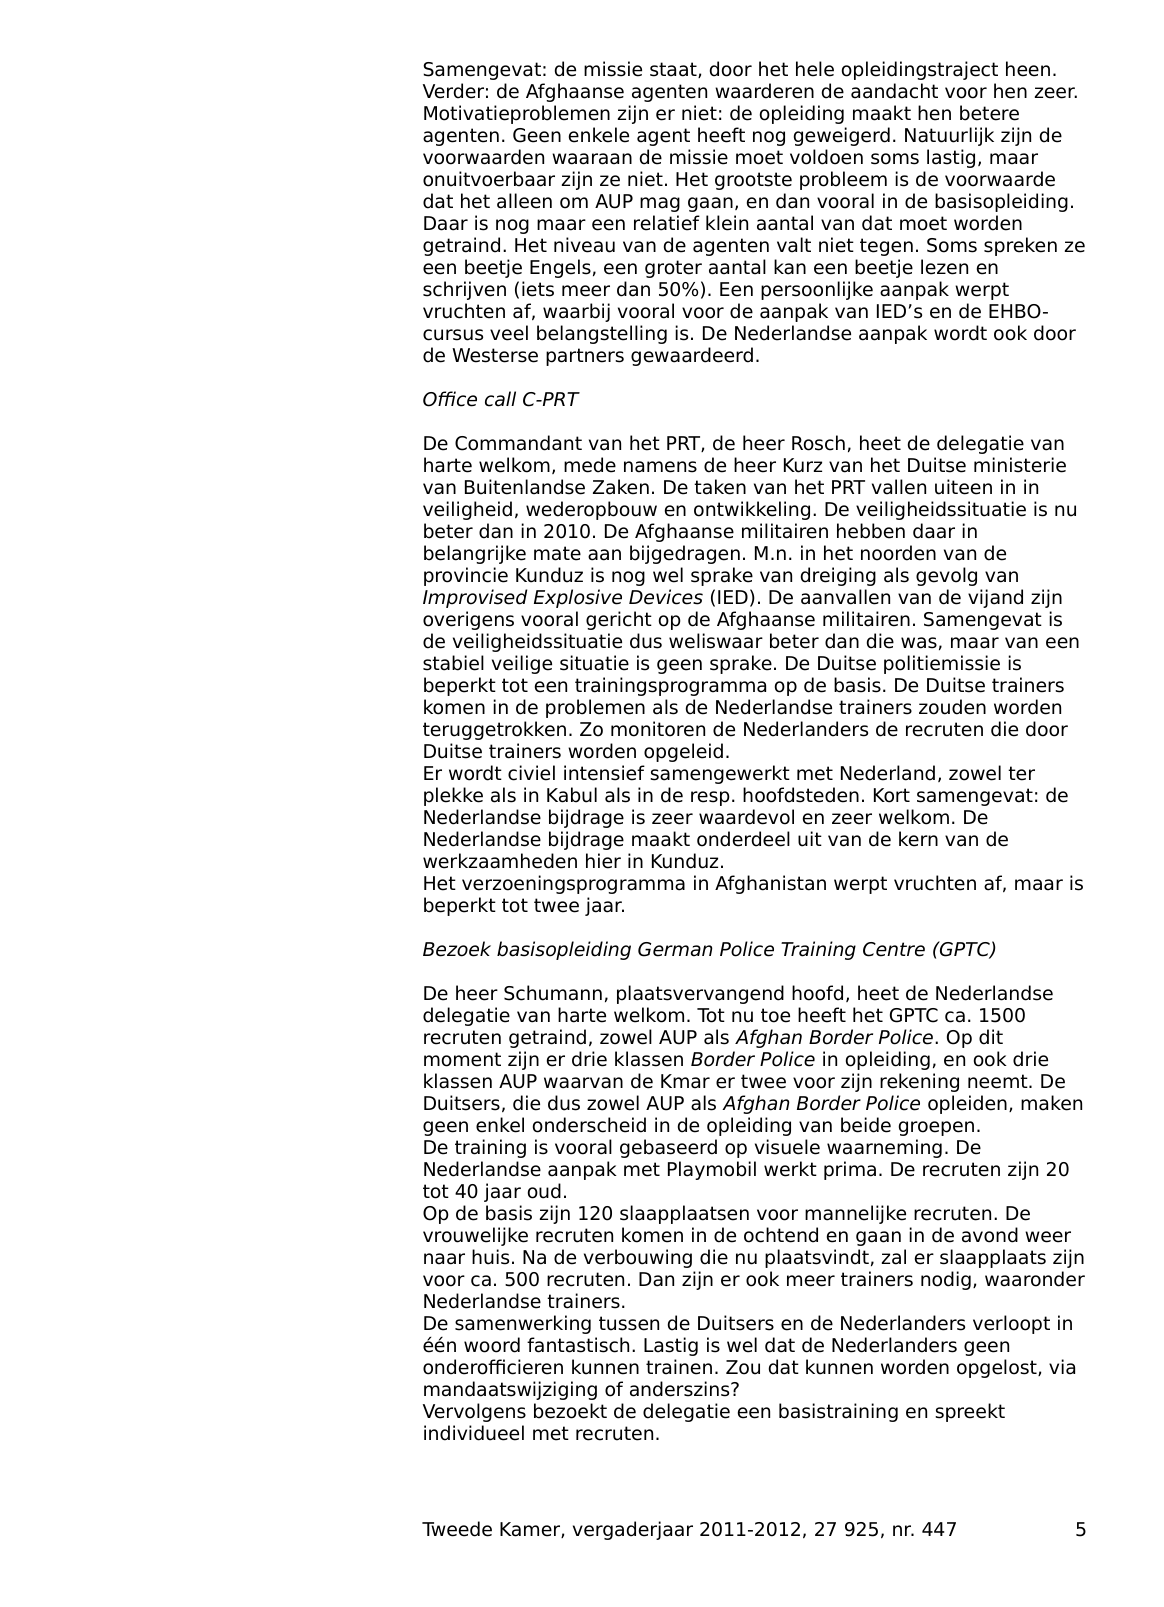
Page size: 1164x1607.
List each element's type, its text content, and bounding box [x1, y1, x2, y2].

text Er wordt civiel intensief samengewerkt met Nederland, zowel ter plekke als in Kabul als in de resp. hoofdsteden. Kort samengevat: de Nederlandse bijdrage is zeer waardevol en zeer welkom. De Nederlandse bijdrage maakt onderdeel uit van de kern van de werkzaamheden hier in Kunduz. [422, 763, 1087, 873]
subtitle Office call C-PRT [422, 389, 1087, 411]
text Op de basis zijn 120 slaapplaatsen voor mannelijke recruten. De vrouwelijke recruten komen in de ochtend en gaan in de avond weer naar huis. Na de verbouwing die nu plaatsvindt, zal er slaapplaats zijn voor ca. 500 recruten. Dan zijn er ook meer trainers nodig, waaronder Nederlandse trainers. [422, 1203, 1087, 1313]
text Vervolgens bezoekt de delegatie een basistraining en spreekt individueel met recruten. [422, 1401, 1087, 1444]
text De heer Schumann, plaatsvervangend hoofd, heet de Nederlandse delegatie van harte welkom. Tot nu toe heeft het GPTC ca. 1500 recruten getraind, zowel AUP als Afghan Border Police. Op dit moment zijn er drie klassen Border Police in opleiding, en ook drie klassen AUP waarvan de Kmar er twee voor zijn rekening neemt. De Duitsers, die dus zowel AUP als Afghan Border Police opleiden, maken geen enkel onderscheid in de opleiding van beide groepen. [422, 983, 1087, 1137]
text Samengevat: de missie staat, door het hele opleidingstraject heen. Verder: de Afghaanse agenten waarderen de aandacht voor hen zeer. Motivatieproblemen zijn er niet: de opleiding maakt hen betere agenten. Geen enkele agent heeft nog geweigerd. Natuurlijk zijn de voorwaarden waaraan de missie moet voldoen soms lastig, maar onuitvoerbaar zijn ze niet. Het grootste probleem is de voorwaarde dat het alleen om AUP mag gaan, en dan vooral in de basisopleiding. Daar is nog maar een relatief klein aantal van dat moet worden getraind. Het niveau van de agenten valt niet tegen. Soms spreken ze een beetje Engels, een groter aantal kan een beetje lezen en schrijven (iets meer dan 50%). Een persoonlijke aanpak werpt vruchten af, waarbij vooral voor de aanpak van IED’s en de EHBO-cursus veel belangstelling is. De Nederlandse aanpak wordt ook door de Westerse partners gewaardeerd. [422, 59, 1087, 367]
subtitle Bezoek basisopleiding German Police Training Centre (GPTC) [422, 939, 1087, 961]
text De training is vooral gebaseerd op visuele waarneming. De Nederlandse aanpak met Playmobil werkt prima. De recruten zijn 20 tot 40 jaar oud. [422, 1137, 1087, 1203]
text De Commandant van het PRT, de heer Rosch, heet de delegatie van harte welkom, mede namens de heer Kurz van het Duitse ministerie van Buitenlandse Zaken. De taken van het PRT vallen uiteen in in veiligheid, wederopbouw en ontwikkeling. De veiligheidssituatie is nu beter dan in 2010. De Afghaanse militairen hebben daar in belangrijke mate aan bijgedragen. M.n. in het noorden van de provincie Kunduz is nog wel sprake van dreiging als gevolg van Improvised Explosive Devices (IED). De aanvallen van de vijand zijn overigens vooral gericht op de Afghaanse militairen. Samengevat is de veiligheidssituatie dus weliswaar beter dan die was, maar van een stabiel veilige situatie is geen sprake. De Duitse politiemissie is beperkt tot een trainingsprogramma op de basis. De Duitse trainers komen in de problemen als de Nederlandse trainers zouden worden teruggetrokken. Zo monitoren de Nederlanders de recruten die door Duitse trainers worden opgeleid. [422, 433, 1087, 763]
text De samenwerking tussen de Duitsers en de Nederlanders verloopt in één woord fantastisch. Lastig is wel dat de Nederlanders geen onderofficieren kunnen trainen. Zou dat kunnen worden opgelost, via mandaatswijziging of anderszins? [422, 1313, 1087, 1401]
text Het verzoeningsprogramma in Afghanistan werpt vruchten af, maar is beperkt tot twee jaar. [422, 873, 1087, 917]
